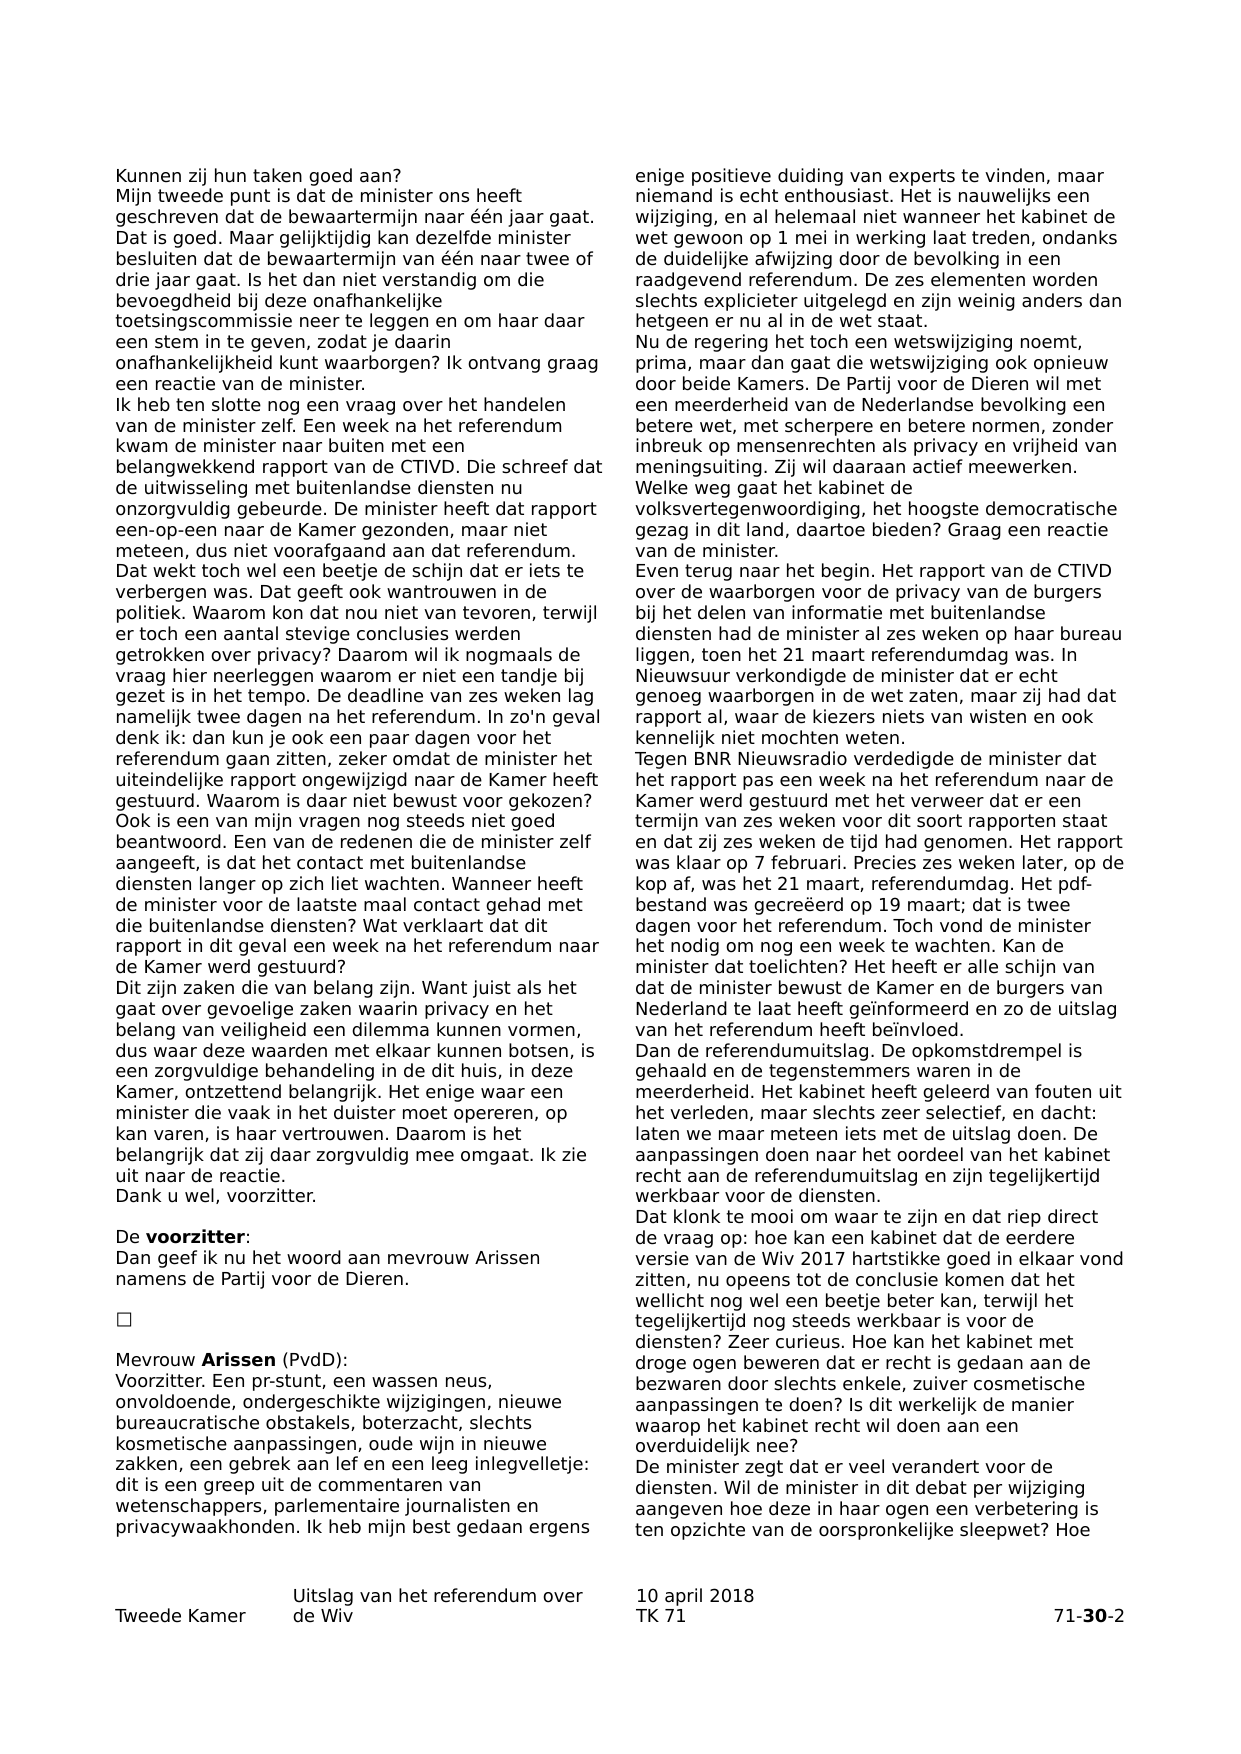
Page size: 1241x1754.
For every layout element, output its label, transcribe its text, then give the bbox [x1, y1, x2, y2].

text Even terug naar het begin. Het rapport van de CTIVD over de waarborgen voor de privacy van de burgers bij het delen van informatie met buitenlandse diensten had de minister al zes weken op haar bureau liggen, toen het 21 maart referendumdag was. In Nieuwsuur verkondigde de minister dat er echt genoeg waarborgen in de wet zaten, maar zij had dat rapport al, waar de kiezers niets van wisten en ook kennelijk niet mochten weten. [635, 561, 1125, 749]
text De minister zegt dat er veel verandert voor de diensten. Wil de minister in dit debat per wijziging aangeven hoe deze in haar ogen een verbetering is ten opzichte van de oorspronkelijke sleepwet? Hoe [635, 1457, 1125, 1540]
text Nu de regering het toch een wetswijziging noemt, prima, maar dan gaat die wetswijziging ook opnieuw door beide Kamers. De Partij voor de Dieren wil met een meerderheid van de Nederlandse bevolking een betere wet, met scherpere en betere normen, zonder inbreuk op mensenrechten als privacy en vrijheid van meningsuiting. Zij wil daaraan actief meewerken. Welke weg gaat het kabinet de volksvertegenwoordiging, het hoogste democratische gezag in dit land, daartoe bieden? Graag een reactie van de minister. [635, 332, 1125, 561]
text Dat klonk te mooi om waar te zijn en dat riep direct de vraag op: hoe kan een kabinet dat de eerdere versie van de Wiv 2017 hartstikke goed in elkaar vond zitten, nu opeens tot de conclusie komen dat het wellicht nog wel een beetje beter kan, terwijl het tegelijkertijd nog steeds werkbaar is voor de diensten? Zeer curieus. Hoe kan het kabinet met droge ogen beweren dat er recht is gedaan aan de bezwaren door slechts enkele, zuiver cosmetische aanpassingen te doen? Is dit werkelijk de manier waarop het kabinet recht wil doen aan een overduidelijk nee? [635, 1207, 1125, 1457]
text Dan geef ik nu het woord aan mevrouw Arissen namens de Partij voor de Dieren. [115, 1248, 605, 1289]
text enige positieve duiding van experts te vinden, maar niemand is echt enthousiast. Het is nauwelijks een wijziging, en al helemaal niet wanneer het kabinet de wet gewoon op 1 mei in werking laat treden, ondanks de duidelijke afwijzing door de bevolking in een raadgevend referendum. De zes elementen worden slechts explicieter uitgelegd en zijn weinig anders dan hetgeen er nu al in de wet staat. [635, 165, 1125, 332]
text De voorzitter: [115, 1227, 605, 1248]
text Ook is een van mijn vragen nog steeds niet goed beantwoord. Een van de redenen die de minister zelf aangeeft, is dat het contact met buitenlandse diensten langer op zich liet wachten. Wanneer heeft de minister voor de laatste maal contact gehad met die buitenlandse diensten? Wat verklaart dat dit rapport in dit geval een week na het referendum naar de Kamer werd gestuurd? [115, 811, 605, 978]
text Tegen BNR Nieuwsradio verdedigde de minister dat het rapport pas een week na het referendum naar de Kamer werd gestuurd met het verweer dat er een termijn van zes weken voor dit soort rapporten staat en dat zij zes weken de tijd had genomen. Het rapport was klaar op 7 februari. Precies zes weken later, op de kop af, was het 21 maart, referendumdag. Het pdf-bestand was gecreëerd op 19 maart; dat is twee dagen voor het referendum. Toch vond de minister het nodig om nog een week te wachten. Kan de minister dat toelichten? Het heeft er alle schijn van dat de minister bewust de Kamer en de burgers van Nederland te laat heeft geïnformeerd en zo de uitslag van het referendum heeft beïnvloed. [635, 749, 1125, 1040]
text Mijn tweede punt is dat de minister ons heeft geschreven dat de bewaartermijn naar één jaar gaat. Dat is goed. Maar gelijktijdig kan dezelfde minister besluiten dat de bewaartermijn van één naar twee of drie jaar gaat. Is het dan niet verstandig om die bevoegdheid bij deze onafhankelijke toetsingscommissie neer te leggen en om haar daar een stem in te geven, zodat je daarin onafhankelijkheid kunt waarborgen? Ik ontvang graag een reactie van de minister. [115, 186, 605, 394]
text Dank u wel, voorzitter. [115, 1186, 605, 1207]
text ⬜ [115, 1309, 605, 1330]
text Dan de referendumuitslag. De opkomstdrempel is gehaald en de tegenstemmers waren in de meerderheid. Het kabinet heeft geleerd van fouten uit het verleden, maar slechts zeer selectief, en dacht: laten we maar meteen iets met de uitslag doen. De aanpassingen doen naar het oordeel van het kabinet recht aan de referendumuitslag en zijn tegelijkertijd werkbaar voor de diensten. [635, 1040, 1125, 1207]
text Dit zijn zaken die van belang zijn. Want juist als het gaat over gevoelige zaken waarin privacy en het belang van veiligheid een dilemma kunnen vormen, dus waar deze waarden met elkaar kunnen botsen, is een zorgvuldige behandeling in de dit huis, in deze Kamer, ontzettend belangrijk. Het enige waar een minister die vaak in het duister moet opereren, op kan varen, is haar vertrouwen. Daarom is het belangrijk dat zij daar zorgvuldig mee omgaat. Ik zie uit naar de reactie. [115, 978, 605, 1186]
text Mevrouw Arissen (PvdD): [115, 1350, 605, 1371]
text Ik heb ten slotte nog een vraag over het handelen van de minister zelf. Een week na het referendum kwam de minister naar buiten met een belangwekkend rapport van de CTIVD. Die schreef dat de uitwisseling met buitenlandse diensten nu onzorgvuldig gebeurde. De minister heeft dat rapport een-op-een naar de Kamer gezonden, maar niet meteen, dus niet voorafgaand aan dat referendum. Dat wekt toch wel een beetje de schijn dat er iets te verbergen was. Dat geeft ook wantrouwen in de politiek. Waarom kon dat nou niet van tevoren, terwijl er toch een aantal stevige conclusies werden getrokken over privacy? Daarom wil ik nogmaals de vraag hier neerleggen waarom er niet een tandje bij gezet is in het tempo. De deadline van zes weken lag namelijk twee dagen na het referendum. In zo'n geval denk ik: dan kun je ook een paar dagen voor het referendum gaan zitten, zeker omdat de minister het uiteindelijke rapport ongewijzigd naar de Kamer heeft gestuurd. Waarom is daar niet bewust voor gekozen? [115, 394, 605, 811]
text Kunnen zij hun taken goed aan? [115, 165, 605, 186]
text Voorzitter. Een pr-stunt, een wassen neus, onvoldoende, ondergeschikte wijzigingen, nieuwe bureaucratische obstakels, boterzacht, slechts kosmetische aanpassingen, oude wijn in nieuwe zakken, een gebrek aan lef en een leeg inlegvelletje: dit is een greep uit de commentaren van wetenschappers, parlementaire journalisten en privacywaakhonden. Ik heb mijn best gedaan ergens [115, 1371, 605, 1537]
